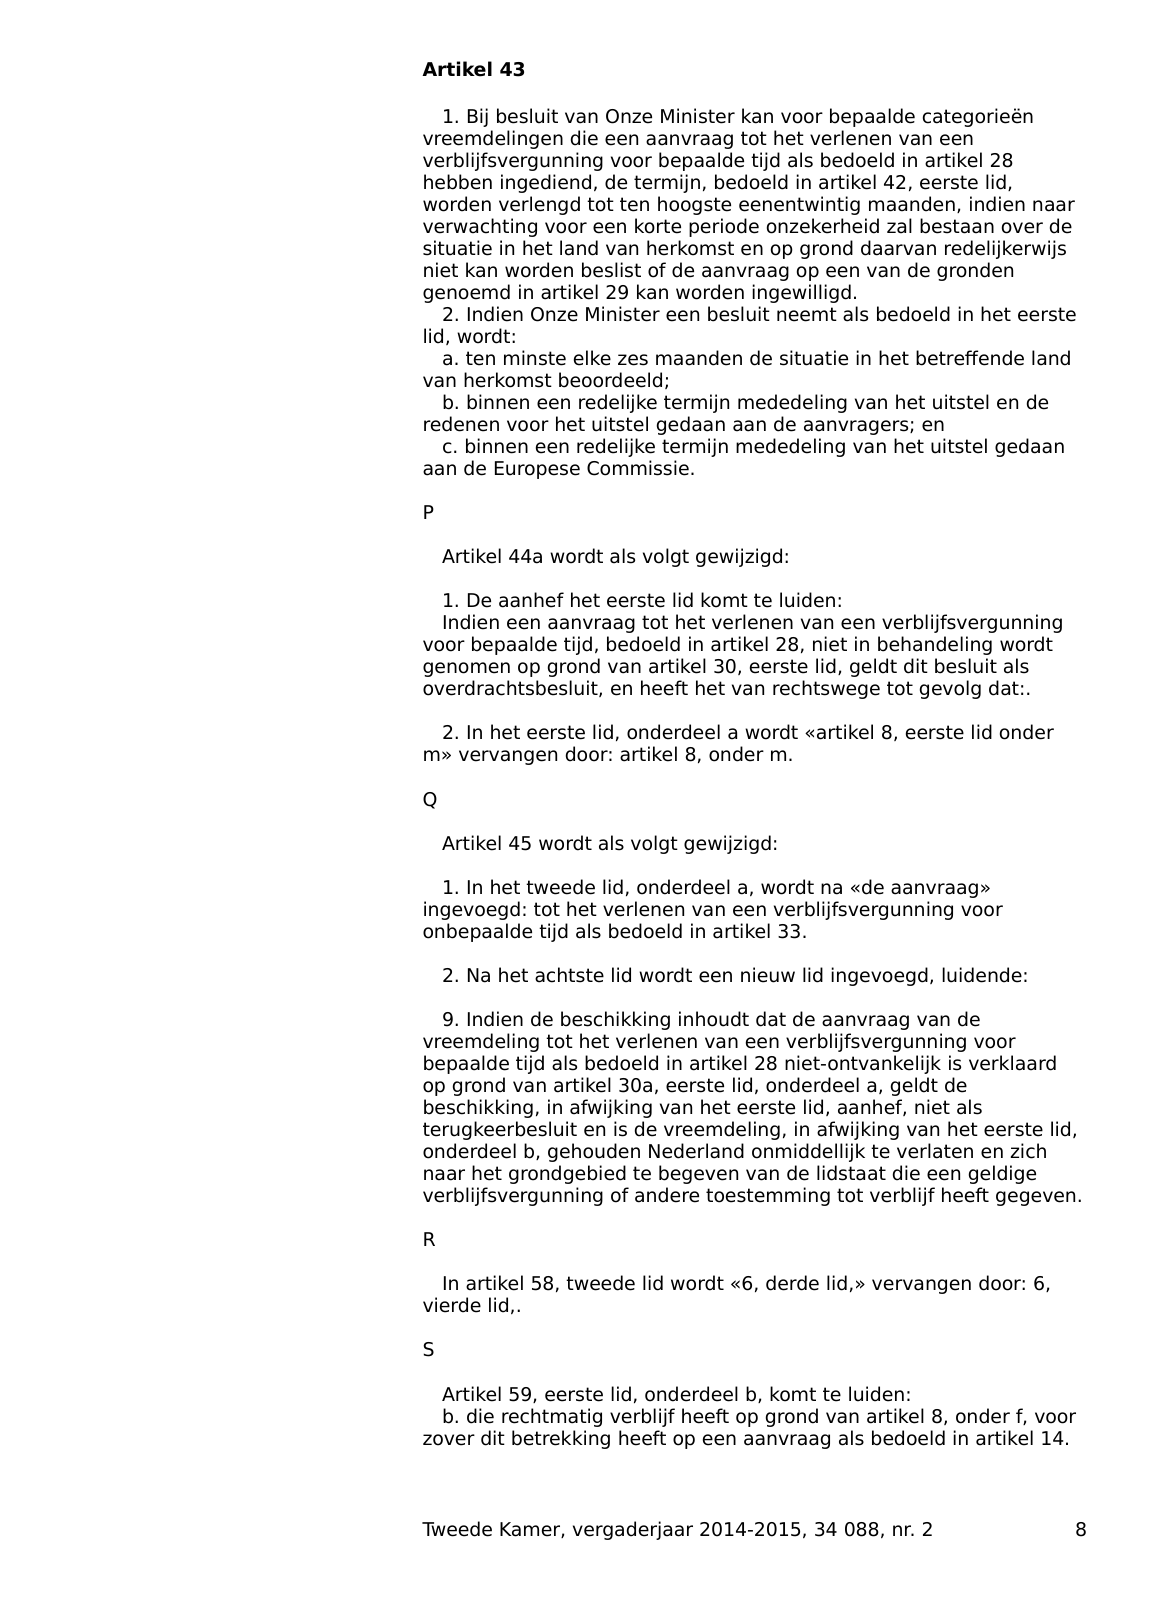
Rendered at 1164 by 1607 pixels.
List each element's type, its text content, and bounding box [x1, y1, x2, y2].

text 2. Indien Onze Minister een besluit neemt als bedoeld in het eerste lid, wordt: [422, 304, 1087, 348]
text R [422, 1229, 1087, 1251]
text 1. De aanhef het eerste lid komt te luiden: [422, 590, 1087, 612]
text b. binnen een redelijke termijn mededeling van het uitstel en de redenen voor het uitstel gedaan aan de aanvragers; en [422, 392, 1087, 436]
text 2. Na het achtste lid wordt een nieuw lid ingevoegd, luidende: [422, 965, 1087, 987]
text Q [422, 788, 1087, 810]
text 1. In het tweede lid, onderdeel a, wordt na «de aanvraag» ingevoegd: tot het verlenen van een verblijfsvergunning voor onbepaalde tijd als bedoeld in artikel 33. [422, 877, 1087, 943]
text 9. Indien de beschikking inhoudt dat de aanvraag van de vreemdeling tot het verlenen van een verblijfsvergunning voor bepaalde tijd als bedoeld in artikel 28 niet-ontvankelijk is verklaard op grond van artikel 30a, eerste lid, onderdeel a, geldt de beschikking, in afwijking van het eerste lid, aanhef, niet als terugkeerbesluit en is de vreemdeling, in afwijking van het eerste lid, onderdeel b, gehouden Nederland onmiddellijk te verlaten en zich naar het grondgebied te begeven van de lidstaat die een geldige verblijfsvergunning of andere toestemming tot verblijf heeft gegeven. [422, 1009, 1087, 1207]
text 1. Bij besluit van Onze Minister kan voor bepaalde categorieën vreemdelingen die een aanvraag tot het verlenen van een verblijfsvergunning voor bepaalde tijd als bedoeld in artikel 28 hebben ingediend, de termijn, bedoeld in artikel 42, eerste lid, worden verlengd tot ten hoogste eenentwintig maanden, indien naar verwachting voor een korte periode onzekerheid zal bestaan over de situatie in het land van herkomst en op grond daarvan redelijkerwijs niet kan worden beslist of de aanvraag op een van de gronden genoemd in artikel 29 kan worden ingewilligd. [422, 106, 1087, 304]
text Artikel 44a wordt als volgt gewijzigd: [422, 546, 1087, 568]
text a. ten minste elke zes maanden de situatie in het betreffende land van herkomst beoordeeld; [422, 348, 1087, 392]
text Artikel 59, eerste lid, onderdeel b, komt te luiden: [422, 1383, 1087, 1406]
text b. die rechtmatig verblijf heeft op grond van artikel 8, onder f, voor zover dit betrekking heeft op een aanvraag als bedoeld in artikel 14. [422, 1406, 1087, 1449]
text Indien een aanvraag tot het verlenen van een verblijfsvergunning voor bepaalde tijd, bedoeld in artikel 28, niet in behandeling wordt genomen op grond van artikel 30, eerste lid, geldt dit besluit als overdrachtsbesluit, en heeft het van rechtswege tot gevolg dat:. [422, 612, 1087, 700]
text c. binnen een redelijke termijn mededeling van het uitstel gedaan aan de Europese Commissie. [422, 436, 1087, 480]
text P [422, 502, 1087, 524]
text In artikel 58, tweede lid wordt «6, derde lid,» vervangen door: 6, vierde lid,. [422, 1273, 1087, 1317]
text S [422, 1339, 1087, 1361]
subtitle Artikel 43 [422, 59, 1087, 81]
text 2. In het eerste lid, onderdeel a wordt «artikel 8, eerste lid onder m» vervangen door: artikel 8, onder m. [422, 722, 1087, 766]
text Artikel 45 wordt als volgt gewijzigd: [422, 833, 1087, 854]
